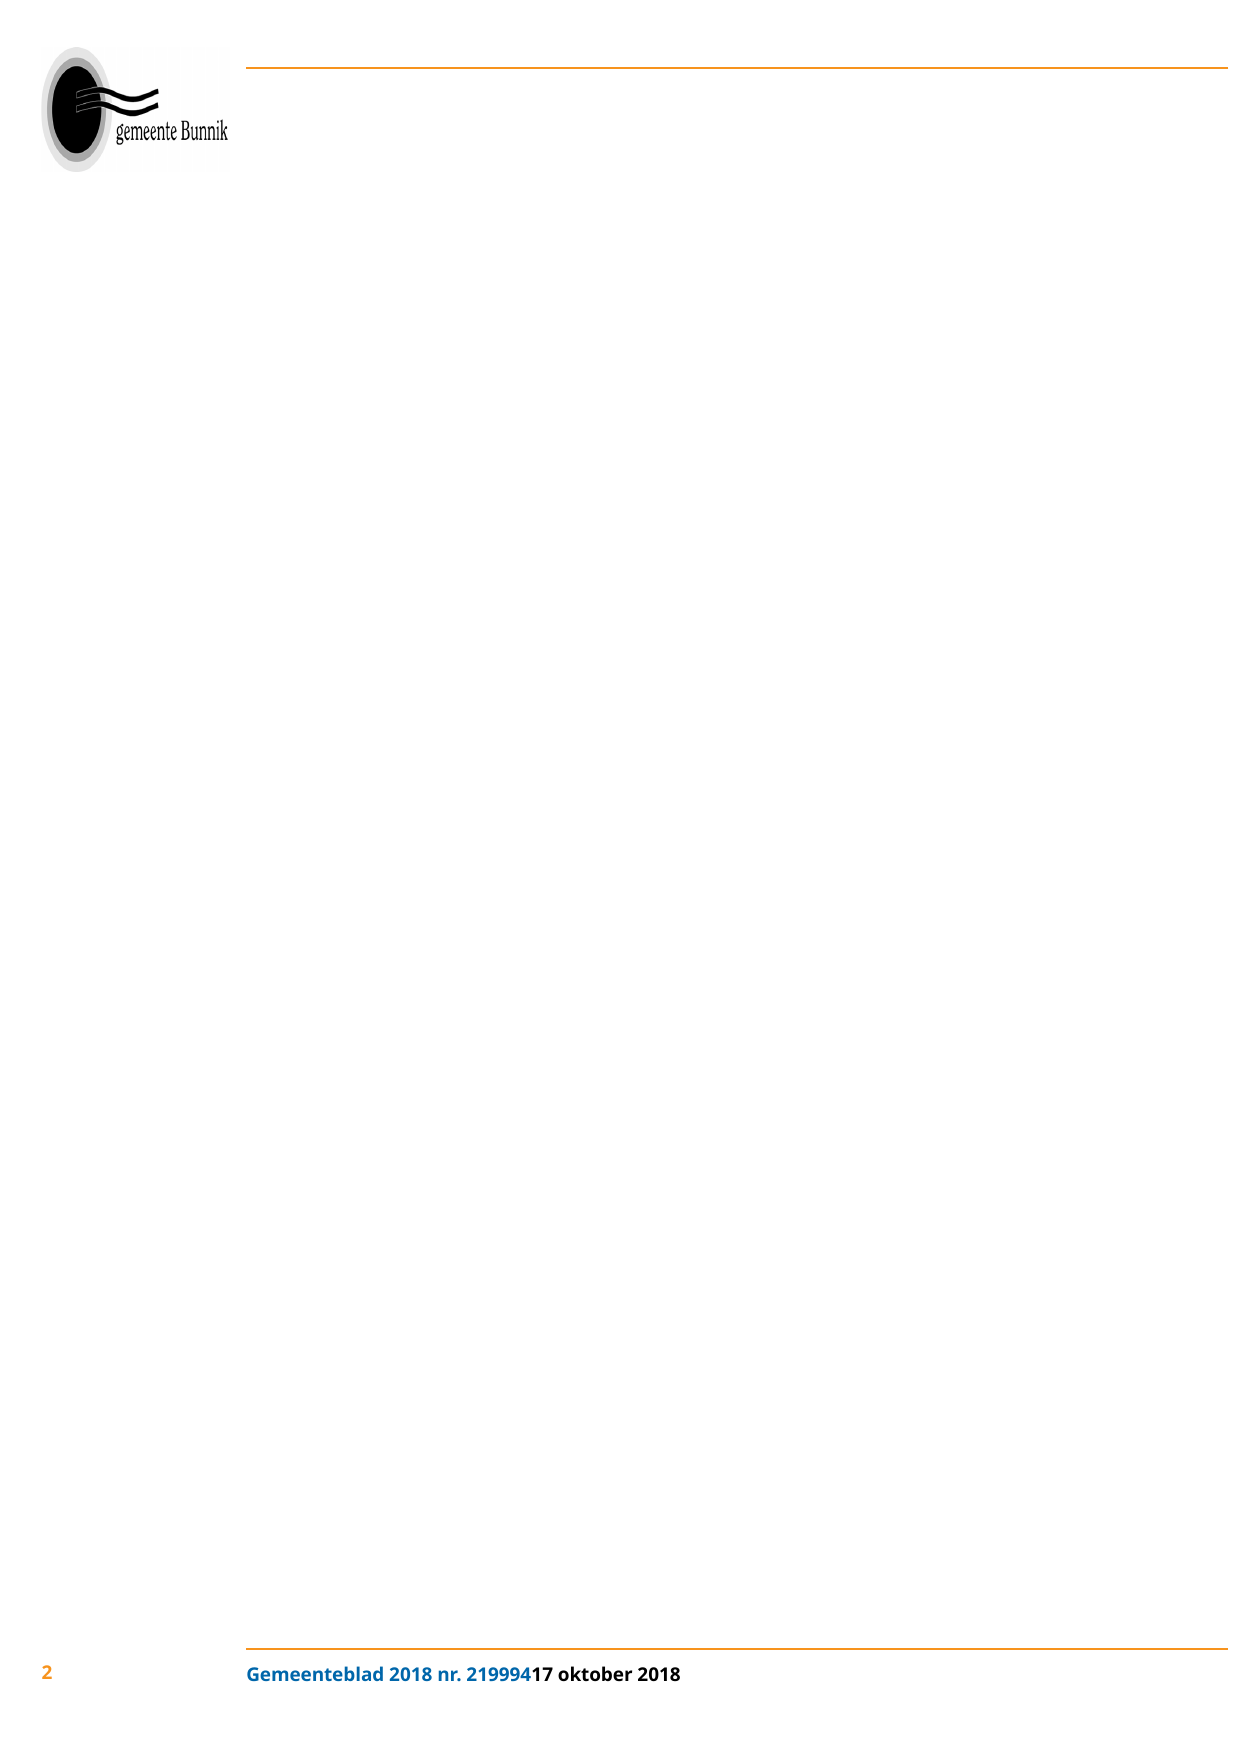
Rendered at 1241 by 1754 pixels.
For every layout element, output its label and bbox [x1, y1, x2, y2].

picture [41, 47, 231, 172]
